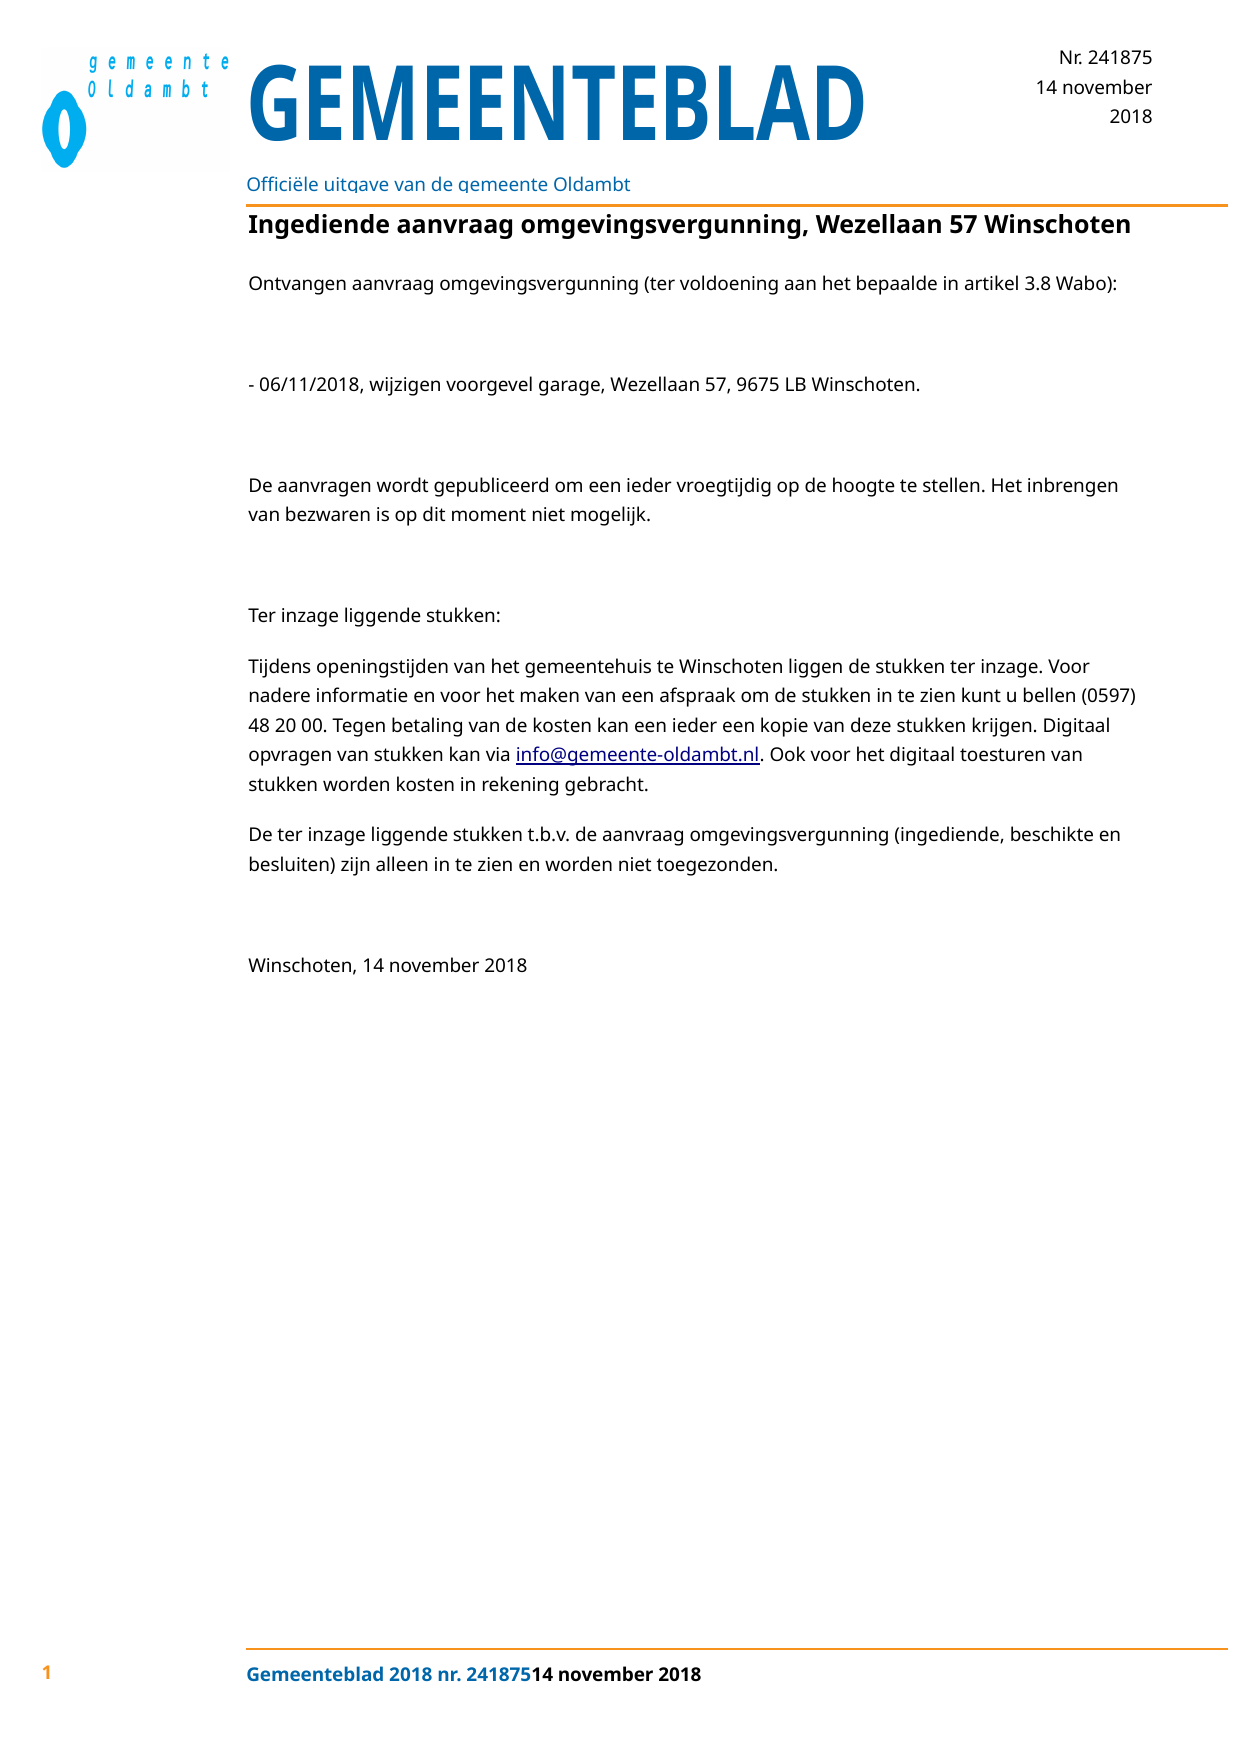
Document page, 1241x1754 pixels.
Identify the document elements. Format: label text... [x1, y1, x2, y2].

text De ter inzage liggende stukken t.b.v. de aanvraag omgevingsvergunning (ingediende, beschikte en besluiten) zijn alleen in te zien en worden niet toegezonden. [248, 822, 1152, 877]
text Ontvangen aanvraag omgevingsvergunning (ter voldoening aan het bepaalde in artikel 3.8 Wabo): [248, 270, 1152, 296]
text Ingediende aanvraag omgevingsvergunning, Wezellaan 57 Winschoten [248, 207, 1152, 241]
picture [41, 47, 231, 172]
text De aanvragen wordt gepubliceerd om een ieder vroegtijdig op de hoogte te stellen. Het inbrengen van bezwaren is op dit moment niet mogelijk. [248, 472, 1152, 527]
text - 06/11/2018, wijzigen voorgevel garage, Wezellaan 57, 9675 LB Winschoten. [248, 371, 1152, 397]
text Tijdens openingstijden van het gemeentehuis te Winschoten liggen de stukken ter inzage. Voor nadere informatie en voor het maken van een afspraak om de stukken in te zien kunt u bellen (0597) 48 20 00. Tegen betaling van de kosten kan een ieder een kopie van deze stukken krijgen. Digitaal opvragen van stukken kan via info@gemeente-oldambt.nl. Ook voor het digitaal toesturen van stukken worden kosten in rekening gebracht. [248, 653, 1152, 797]
text Winschoten, 14 november 2018 [248, 952, 1152, 978]
text Ter inzage liggende stukken: [248, 602, 1152, 628]
